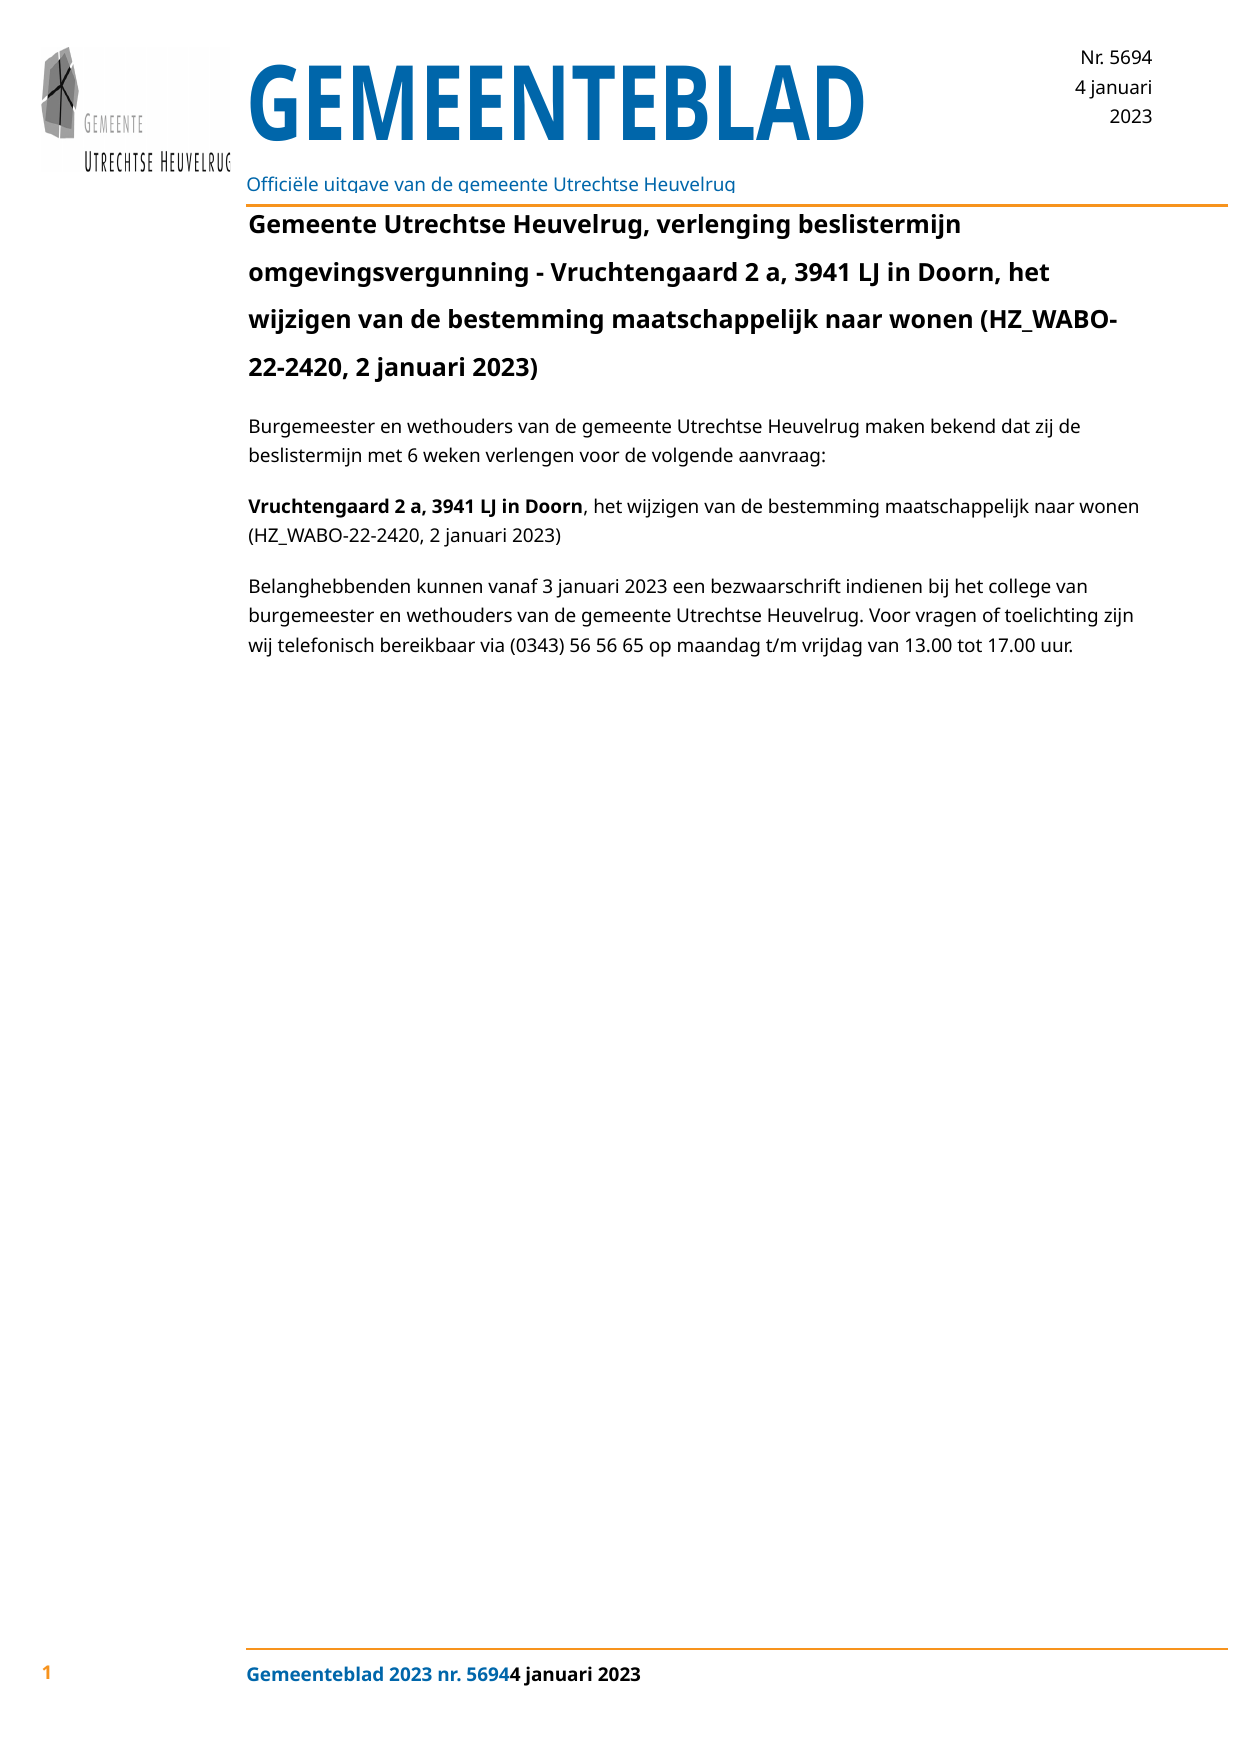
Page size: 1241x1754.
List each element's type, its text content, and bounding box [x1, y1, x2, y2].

text Gemeente Utrechtse Heuvelrug, verlenging beslistermijn omgevingsvergunning - Vruchtengaard 2 a, 3941 LJ in Doorn, het wijzigen van de bestemming maatschappelijk naar wonen (HZ_WABO-22-2420, 2 januari 2023) [248, 207, 1152, 384]
text Vruchtengaard 2 a, 3941 LJ in Doorn, het wijzigen van de bestemming maatschappelijk naar wonen (HZ_WABO-22-2420, 2 januari 2023) [248, 493, 1152, 548]
text Belanghebbenden kunnen vanaf 3 januari 2023 een bezwaarschrift indienen bij het college van burgemeester en wethouders van de gemeente Utrechtse Heuvelrug. Voor vragen of toelichting zijn wij telefonisch bereikbaar via (0343) 56 56 65 op maandag t/m vrijdag van 13.00 tot 17.00 uur. [248, 573, 1152, 658]
picture [41, 47, 231, 172]
text Burgemeester en wethouders van de gemeente Utrechtse Heuvelrug maken bekend dat zij de beslistermijn met 6 weken verlengen voor de volgende aanvraag: [248, 413, 1152, 468]
